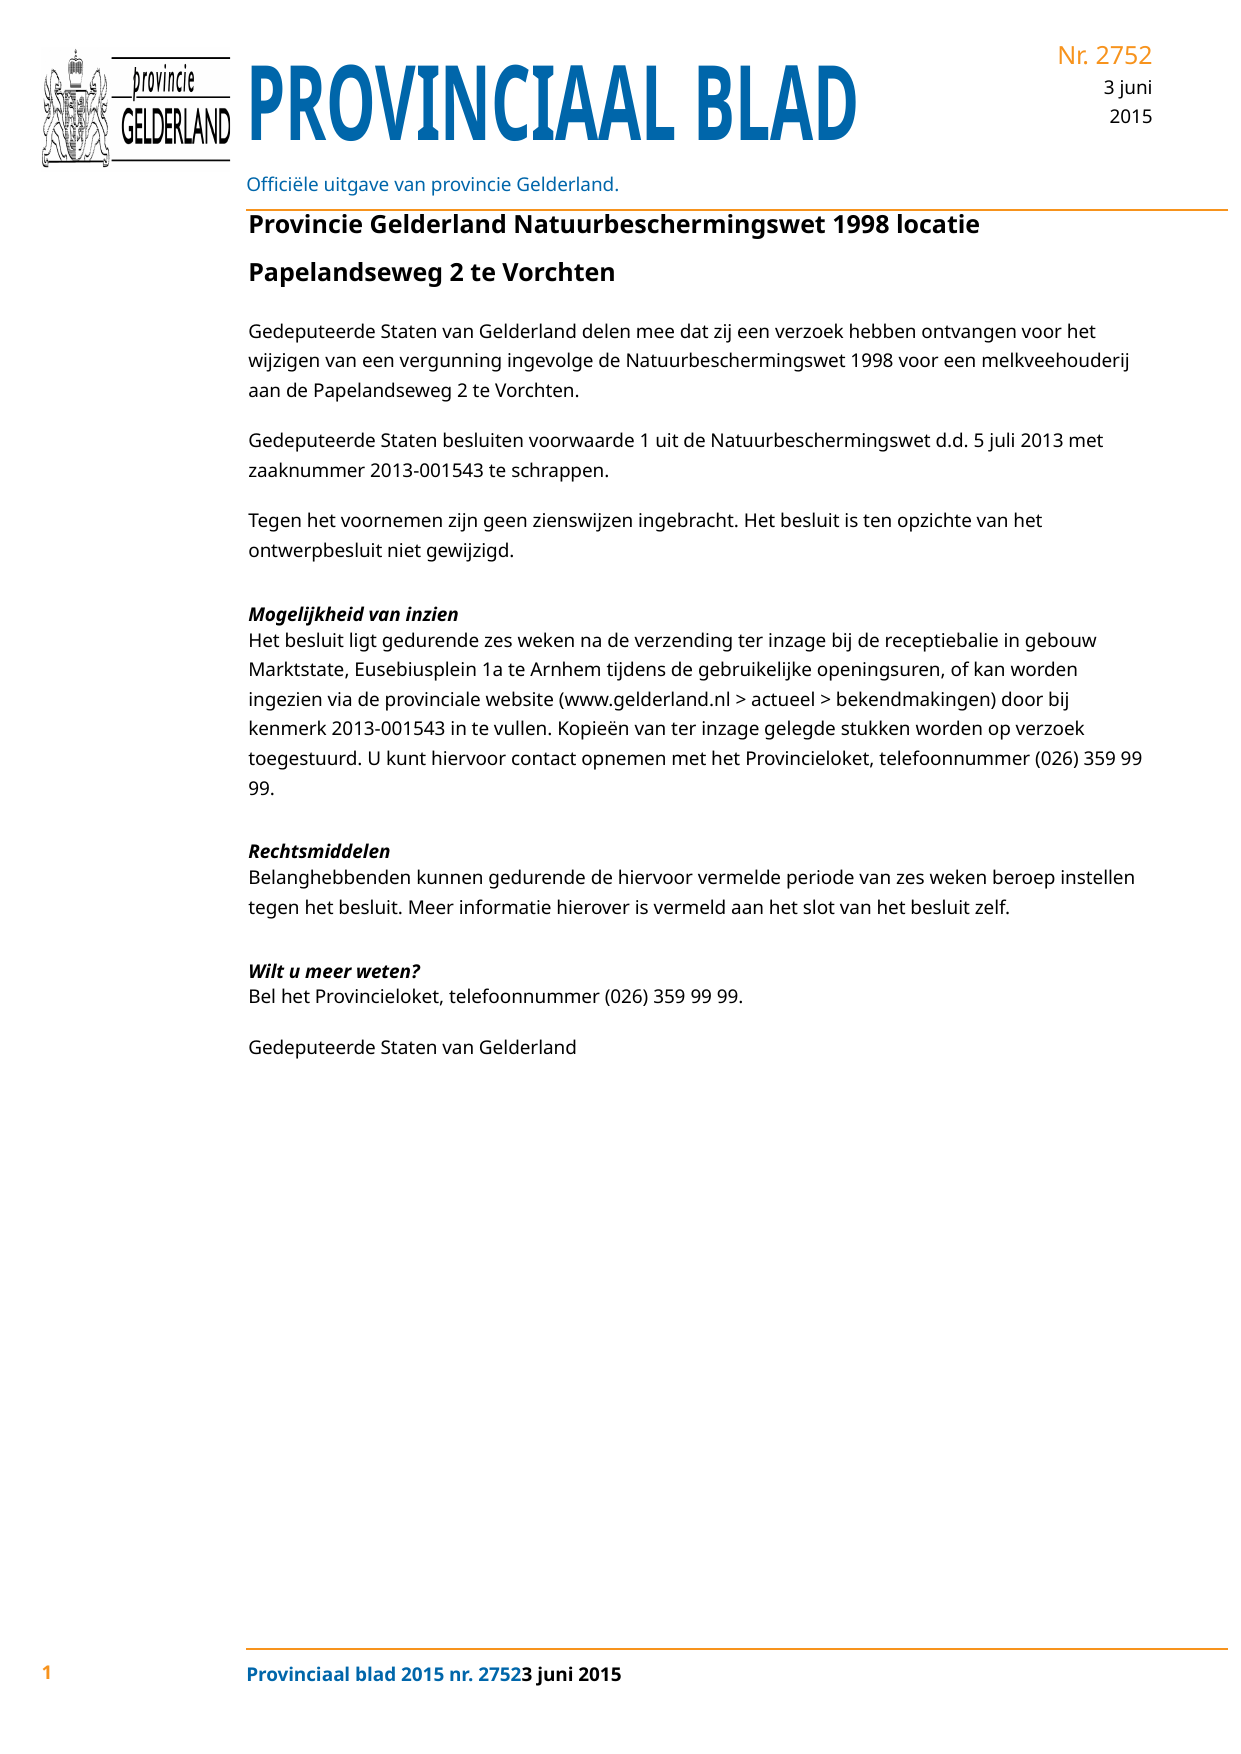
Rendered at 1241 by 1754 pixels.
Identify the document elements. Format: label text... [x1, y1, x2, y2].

text Gedeputeerde Staten van Gelderland delen mee dat zij een verzoek hebben ontvangen voor het wijzigen van een vergunning ingevolge de Natuurbeschermingswet 1998 voor een melkveehouderij aan de Papelandseweg 2 te Vorchten. [248, 318, 1152, 403]
text Gedeputeerde Staten besluiten voorwaarde 1 uit de Natuurbeschermingswet d.d. 5 juli 2013 met zaaknummer 2013-001543 te schrappen. [248, 427, 1152, 483]
text Rechtsmiddelen [248, 839, 1152, 864]
text Belanghebbenden kunnen gedurende de hiervoor vermelde periode van zes weken beroep instellen tegen het besluit. Meer informatie hierover is vermeld aan het slot van het besluit zelf. [248, 864, 1152, 920]
text Tegen het voornemen zijn geen zienswijzen ingebracht. Het besluit is ten opzichte van het ontwerpbesluit niet gewijzigd. [248, 507, 1152, 563]
text Mogelijkheid van inzien [248, 601, 1152, 627]
picture [41, 47, 231, 172]
text Gedeputeerde Staten van Gelderland [248, 1034, 1152, 1060]
text Provincie Gelderland Natuurbeschermingswet 1998 locatie Papelandseweg 2 te Vorchten [248, 211, 1152, 288]
text Wilt u meer weten? [248, 958, 1152, 984]
text Het besluit ligt gedurende zes weken na de verzending ter inzage bij de receptiebalie in gebouw Marktstate, Eusebiusplein 1a te Arnhem tijdens de gebruikelijke openingsuren, of kan worden ingezien via de provinciale website (www.gelderland.nl > actueel > bekendmakingen) door bij kenmerk 2013-001543 in te vullen. Kopieën van ter inzage gelegde stukken worden op verzoek toegestuurd. U kunt hiervoor contact opnemen met het Provincieloket, telefoonnummer (026) 359 99 99. [248, 627, 1152, 800]
text Bel het Provincieloket, telefoonnummer (026) 359 99 99. [248, 984, 1152, 1009]
